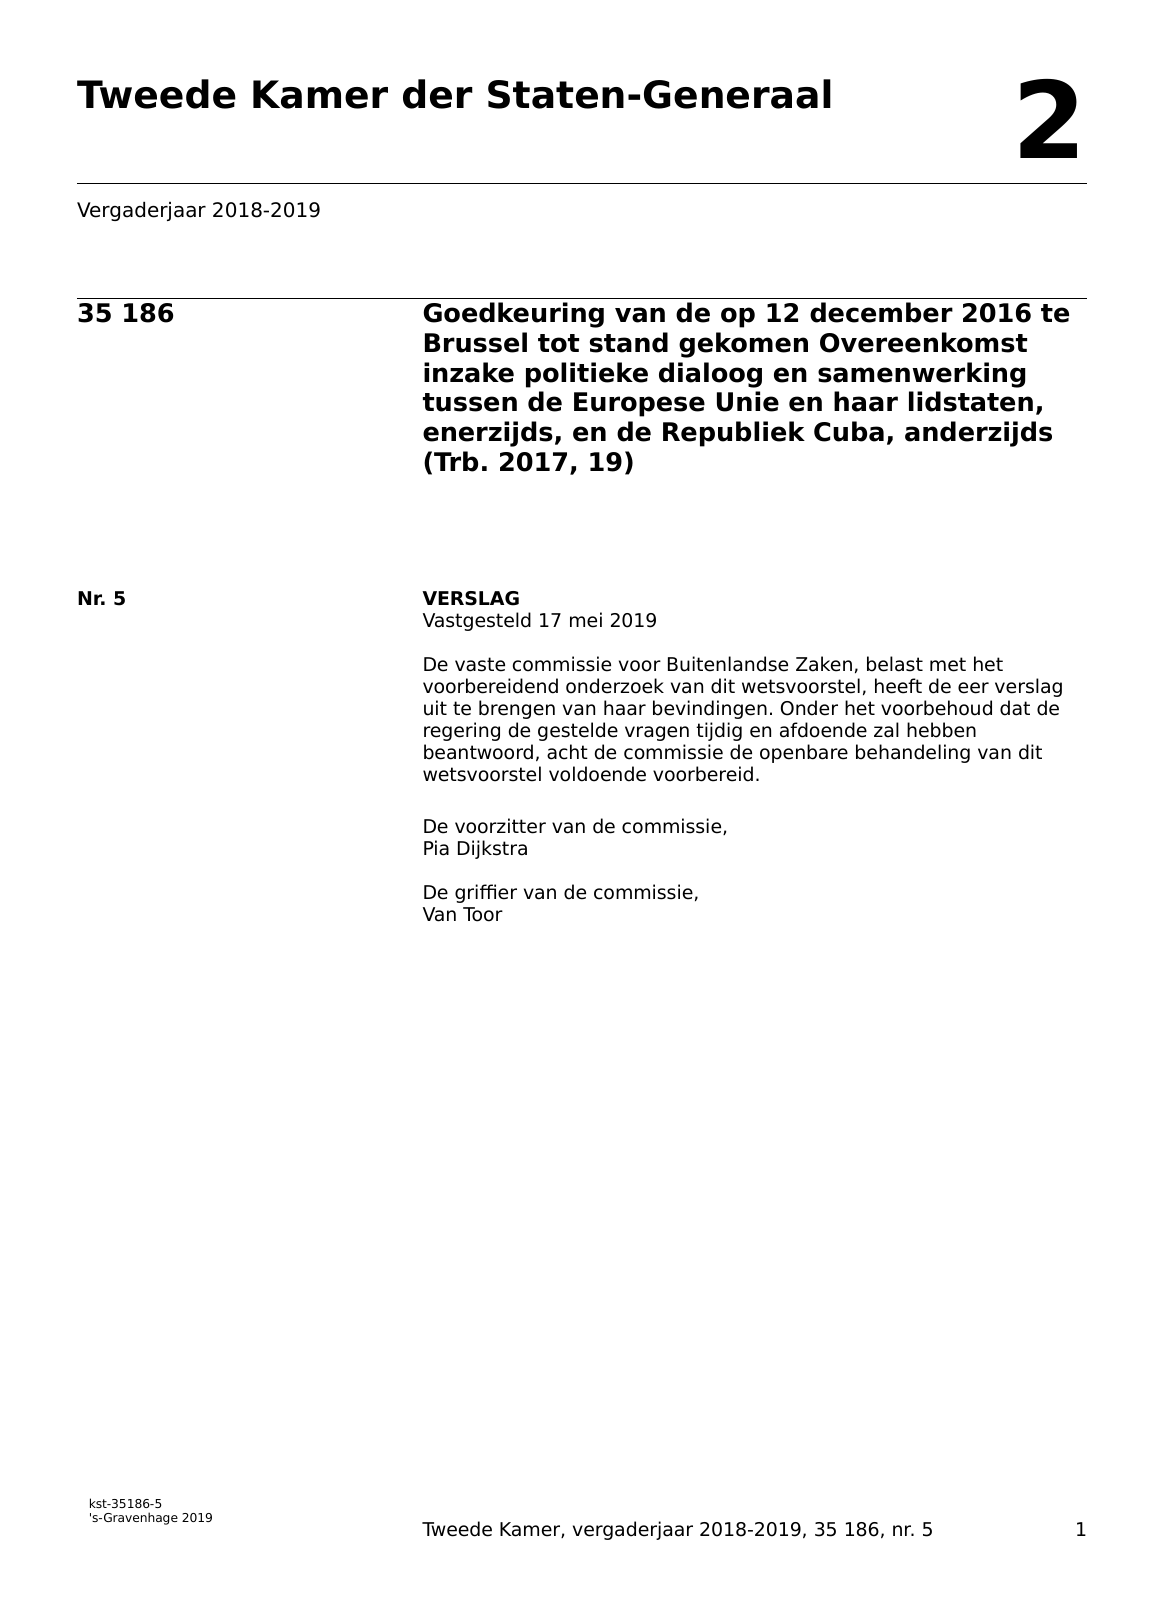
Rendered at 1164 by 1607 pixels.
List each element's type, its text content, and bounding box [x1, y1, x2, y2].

text 's-Gravenhage 2019 [88, 1511, 323, 1525]
text Vastgesteld 17 mei 2019 [422, 610, 1087, 632]
text kst-35186-5 [88, 1497, 323, 1511]
table_header Tweede Kamer der Staten-Generaal [77, 59, 886, 183]
text De vaste commissie voor Buitenlandse Zaken, belast met het voorbereidend onderzoek van dit wetsvoorstel, heeft de eer verslag uit te brengen van haar bevindingen. Onder het voorbehoud dat de regering de gestelde vragen tijdig en afdoende zal hebben beantwoord, acht de commissie de openbare behandeling van dit wetsvoorstel voldoende voorbereid. [422, 654, 1087, 786]
subtitle 35 186 Goedkeuring van de op 12 december 2016 te Brussel tot stand gekomen Overeenkomst inzake politieke dialoog en samenwerking tussen de Europese Unie en haar lidstaten, enerzijds, en de Republiek Cuba, anderzijds (Trb. 2017, 19) [77, 299, 1087, 477]
text De griffier van de commissie, Van Toor [422, 882, 1087, 926]
table_header 2 [886, 59, 1087, 183]
text De voorzitter van de commissie, Pia Dijkstra [422, 816, 1087, 860]
subtitle Nr. 5 VERSLAG [77, 588, 1087, 610]
table_cell Vergaderjaar 2018-2019 [77, 184, 1087, 298]
